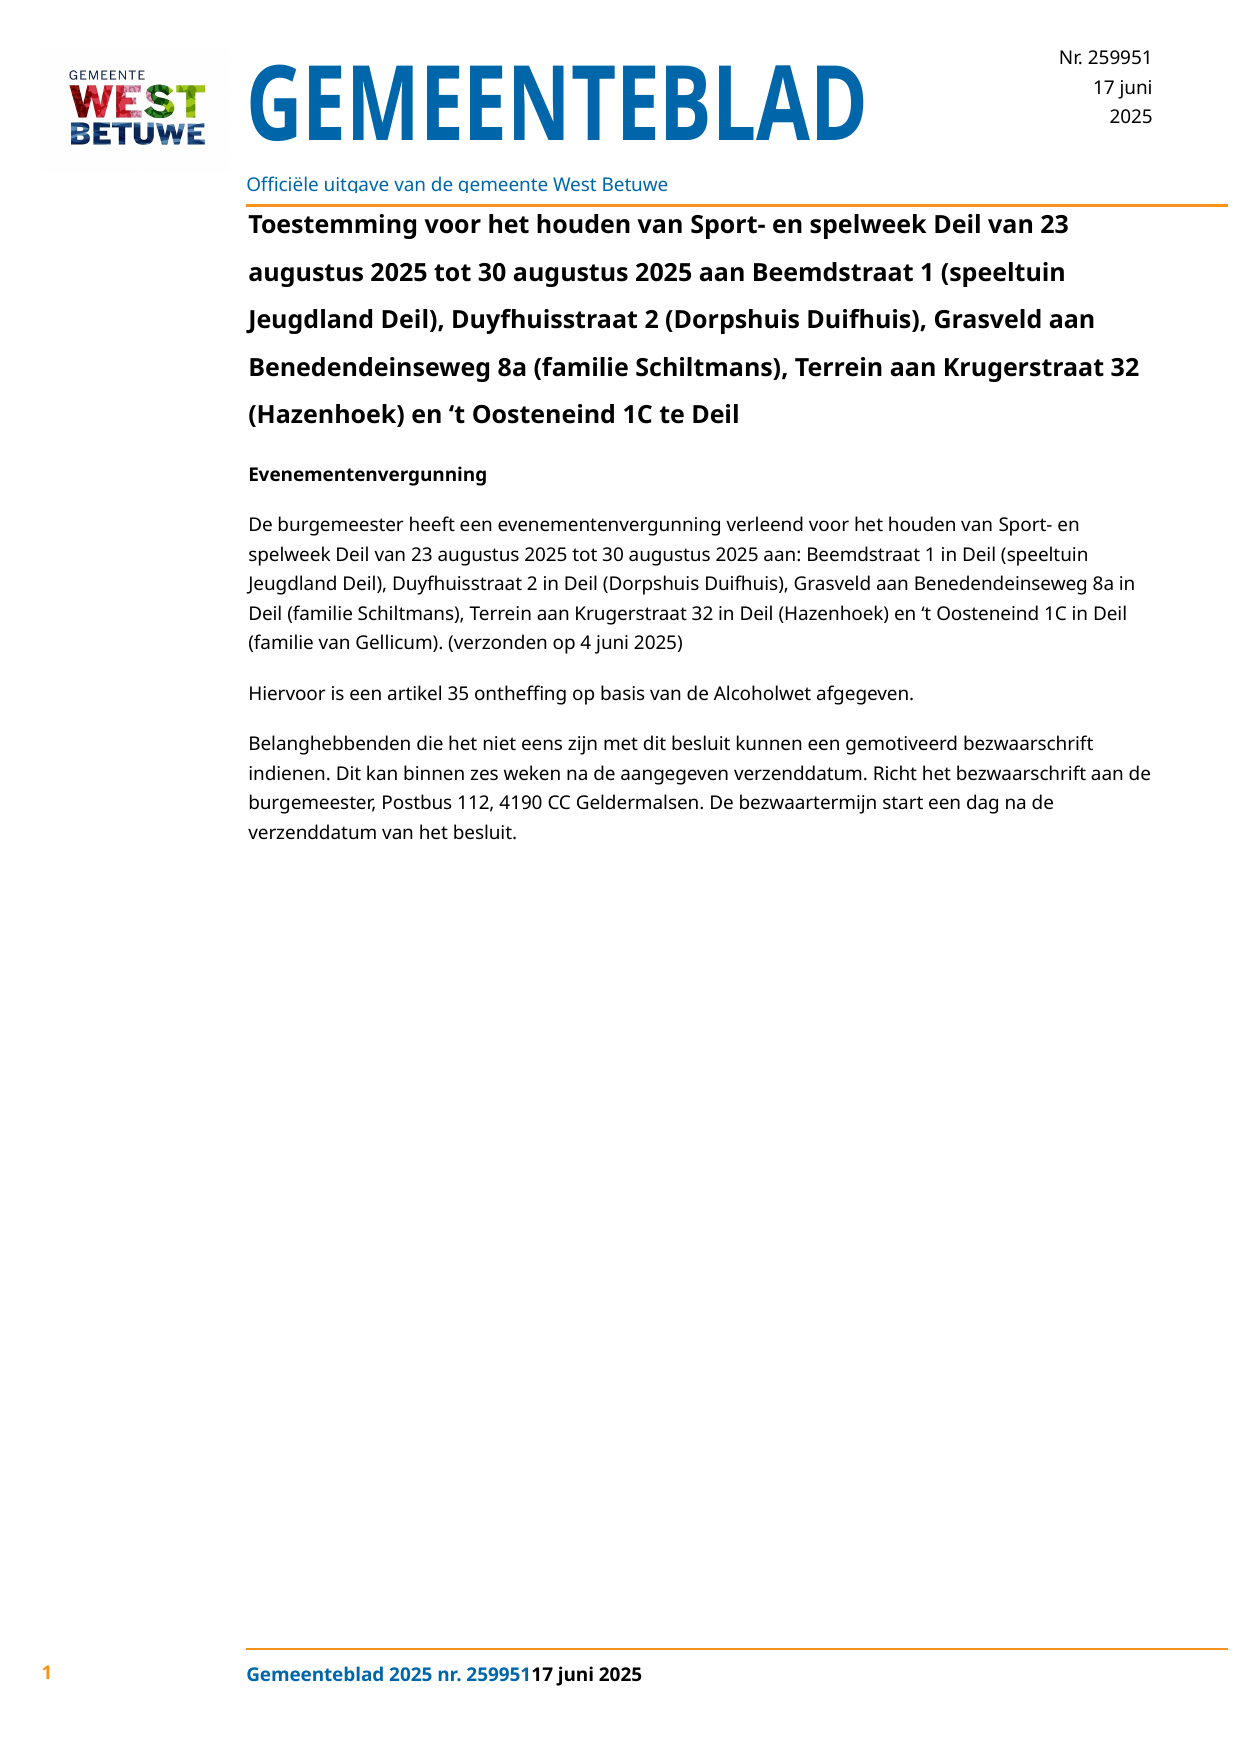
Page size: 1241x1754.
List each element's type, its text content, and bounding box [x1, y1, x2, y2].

picture [41, 47, 231, 172]
text Evenementenvergunning [248, 461, 1152, 486]
text Toestemming voor het houden van Sport- en spelweek Deil van 23 augustus 2025 tot 30 augustus 2025 aan Beemdstraat 1 (speeltuin Jeugdland Deil), Duyfhuisstraat 2 (Dorpshuis Duifhuis), Grasveld aan Benedendeinseweg 8a (familie Schiltmans), Terrein aan Krugerstraat 32 (Hazenhoek) en ‘t Oosteneind 1C te Deil [248, 207, 1152, 431]
text De burgemeester heeft een evenementenvergunning verleend voor het houden van Sport- en spelweek Deil van 23 augustus 2025 tot 30 augustus 2025 aan: Beemdstraat 1 in Deil (speeltuin Jeugdland Deil), Duyfhuisstraat 2 in Deil (Dorpshuis Duifhuis), Grasveld aan Benedendeinseweg 8a in Deil (familie Schiltmans), Terrein aan Krugerstraat 32 in Deil (Hazenhoek) en ‘t Oosteneind 1C in Deil (familie van Gellicum). (verzonden op 4 juni 2025) [248, 511, 1152, 655]
text Hiervoor is een artikel 35 ontheffing op basis van de Alcoholwet afgegeven. [248, 680, 1152, 706]
text Belanghebbenden die het niet eens zijn met dit besluit kunnen een gemotiveerd bezwaarschrift indienen. Dit kan binnen zes weken na de aangegeven verzenddatum. Richt het bezwaarschrift aan de burgemeester, Postbus 112, 4190 CC Geldermalsen. De bezwaartermijn start een dag na de verzenddatum van het besluit. [248, 730, 1152, 845]
